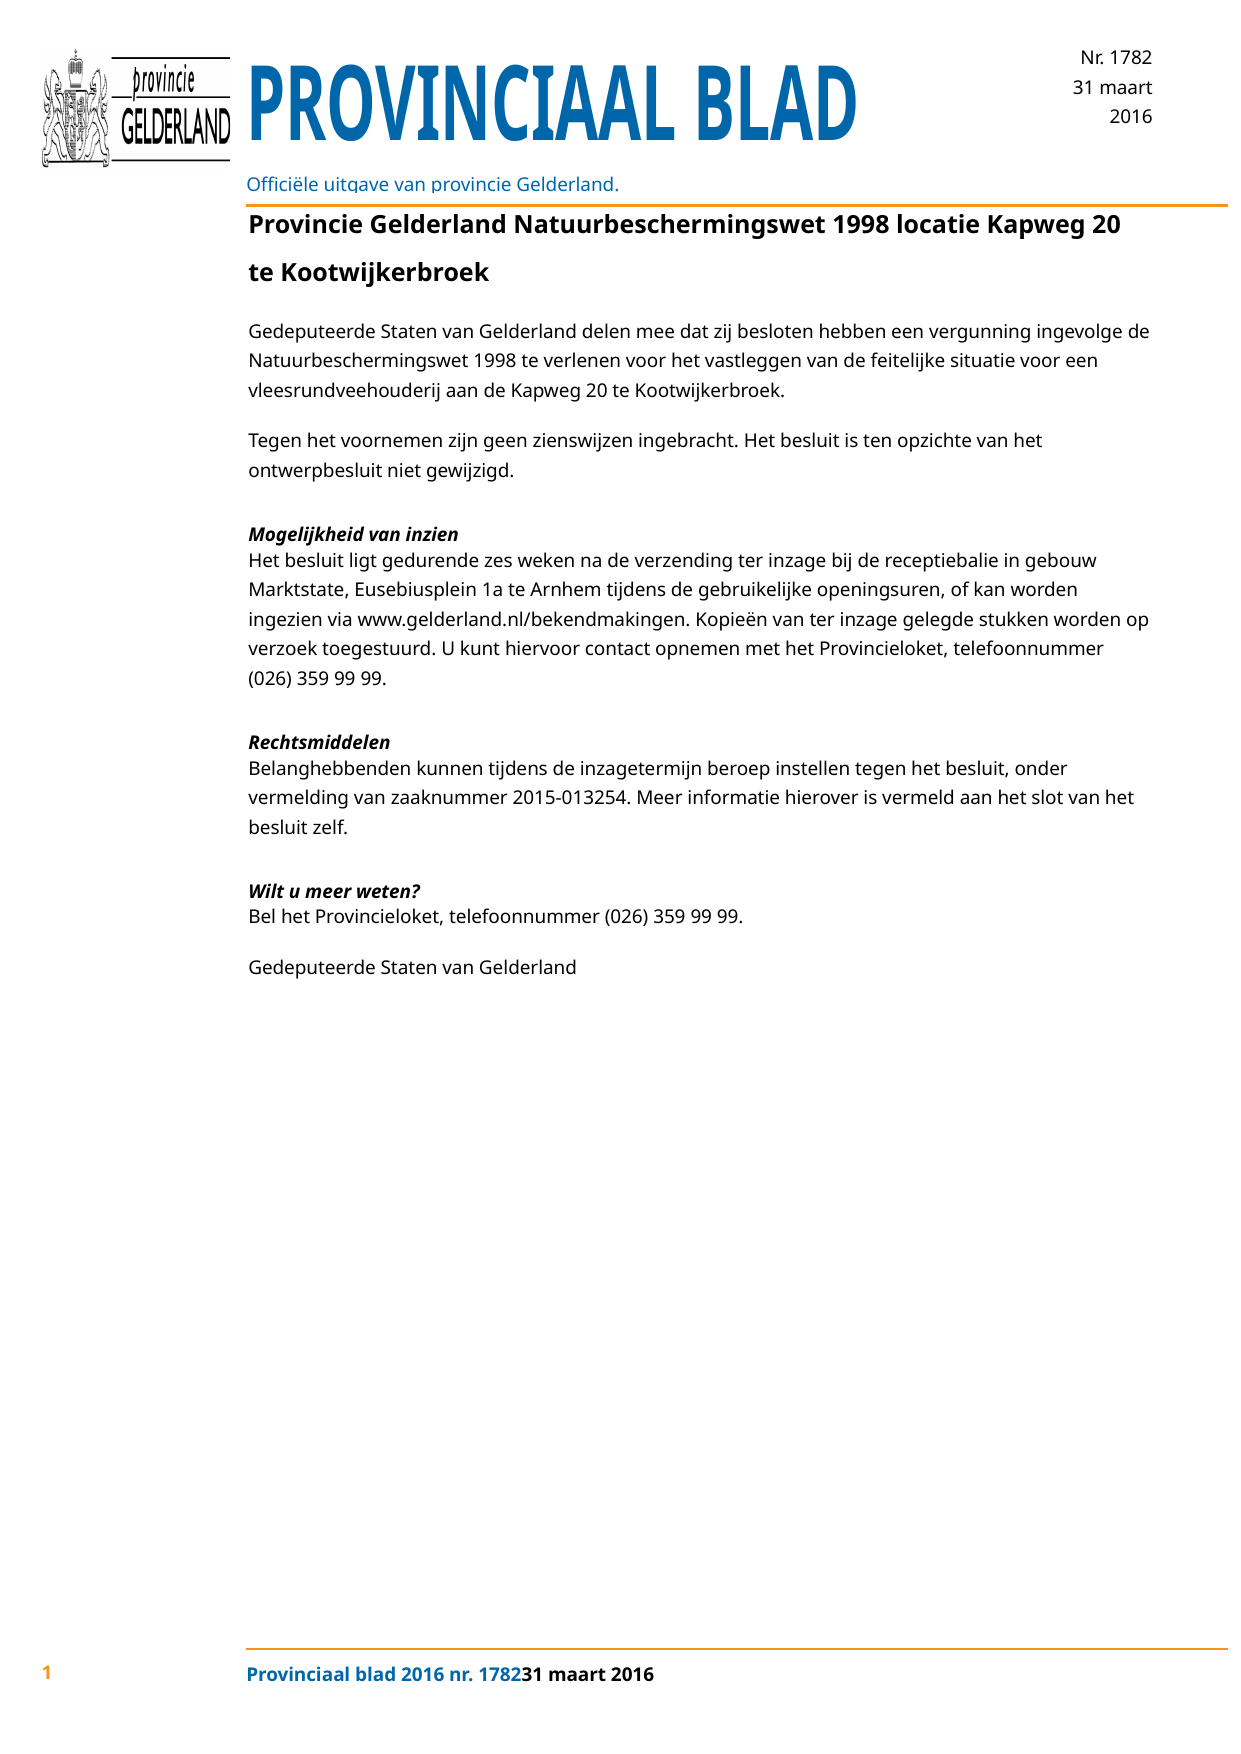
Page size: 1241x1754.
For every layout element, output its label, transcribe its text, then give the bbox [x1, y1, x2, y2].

text Rechtsmiddelen [248, 729, 1152, 755]
text Mogelijkheid van inzien [248, 521, 1152, 547]
text Bel het Provincieloket, telefoonnummer (026) 359 99 99. [248, 904, 1152, 929]
text Gedeputeerde Staten van Gelderland [248, 954, 1152, 980]
text Provincie Gelderland Natuurbeschermingswet 1998 locatie Kapweg 20 te Kootwijkerbroek [248, 207, 1152, 288]
text Wilt u meer weten? [248, 878, 1152, 904]
text Het besluit ligt gedurende zes weken na de verzending ter inzage bij de receptiebalie in gebouw Marktstate, Eusebiusplein 1a te Arnhem tijdens de gebruikelijke openingsuren, of kan worden ingezien via www.gelderland.nl/bekendmakingen. Kopieën van ter inzage gelegde stukken worden op verzoek toegestuurd. U kunt hiervoor contact opnemen met het Provincieloket, telefoonnummer (026) 359 99 99. [248, 547, 1152, 691]
text Gedeputeerde Staten van Gelderland delen mee dat zij besloten hebben een vergunning ingevolge de Natuurbeschermingswet 1998 te verlenen voor het vastleggen van de feitelijke situatie voor een vleesrundveehouderij aan de Kapweg 20 te Kootwijkerbroek. [248, 318, 1152, 403]
text Belanghebbenden kunnen tijdens de inzagetermijn beroep instellen tegen het besluit, onder vermelding van zaaknummer 2015-013254. Meer informatie hierover is vermeld aan het slot van het besluit zelf. [248, 755, 1152, 840]
text Tegen het voornemen zijn geen zienswijzen ingebracht. Het besluit is ten opzichte van het ontwerpbesluit niet gewijzigd. [248, 427, 1152, 483]
picture [41, 47, 231, 172]
